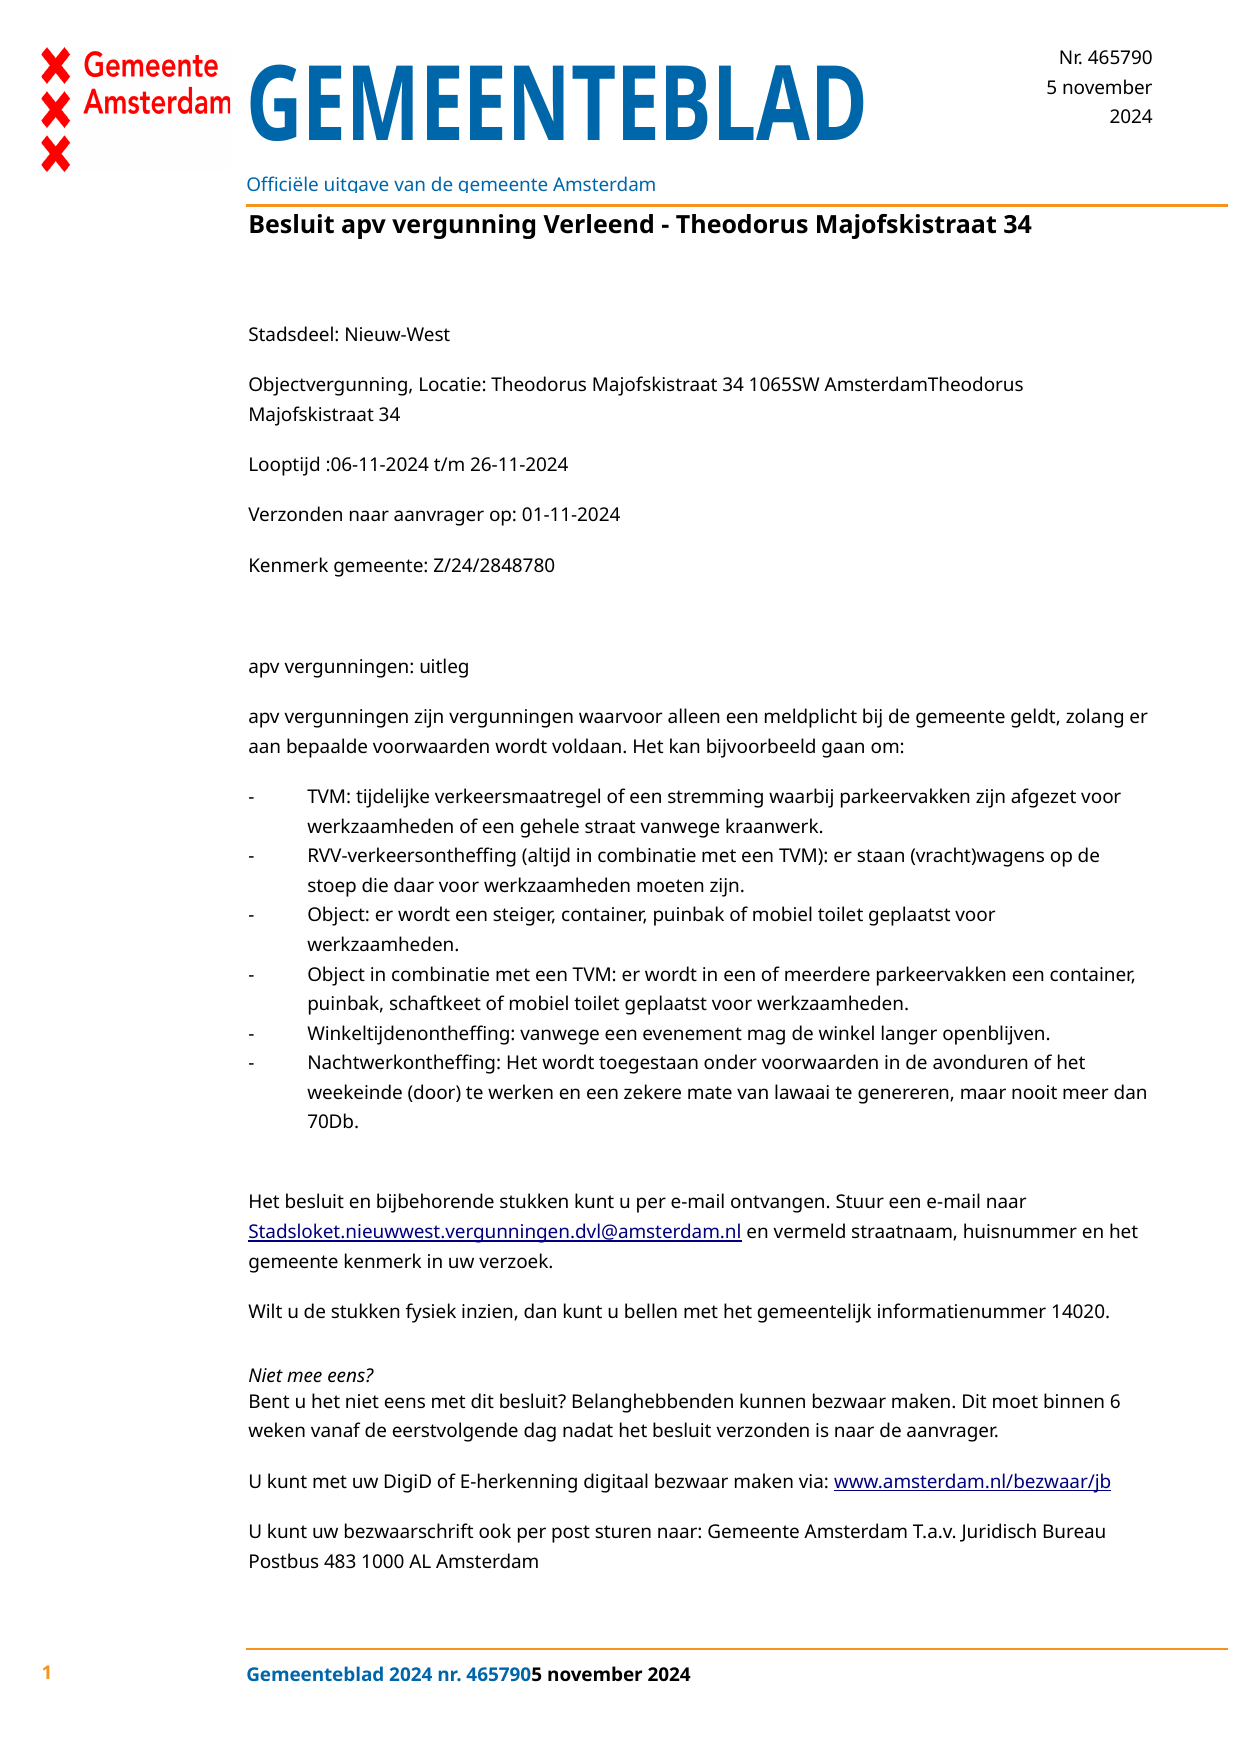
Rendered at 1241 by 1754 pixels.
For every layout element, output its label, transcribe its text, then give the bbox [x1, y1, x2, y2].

picture [41, 47, 231, 172]
text Besluit apv vergunning Verleend - Theodorus Majofskistraat 34 [248, 207, 1152, 241]
text Objectvergunning, Locatie: Theodorus Majofskistraat 34 1065SW AmsterdamTheodorus Majofskistraat 34 [248, 371, 1152, 426]
text U kunt uw bezwaarschrift ook per post sturen naar: Gemeente Amsterdam T.a.v. Juridisch Bureau Postbus 483 1000 AL Amsterdam [248, 1518, 1152, 1574]
text Verzonden naar aanvrager op: 01-11-2024 [248, 502, 1152, 527]
list RVV-verkeersontheffing (altijd in combinatie met een TVM): er staan (vracht)wagens op de stoep die daar voor werkzaamheden moeten zijn. [248, 842, 1152, 898]
text apv vergunningen: uitleg [248, 653, 1152, 678]
list Nachtwerkontheffing: Het wordt toegestaan onder voorwaarden in de avonduren of het weekeinde (door) te werken en een zekere mate van lawaai te genereren, maar nooit meer dan 70Db. [248, 1049, 1152, 1134]
list Object in combinatie met een TVM: er wordt in een of meerdere parkeervakken een container, puinbak, schaftkeet of mobiel toilet geplaatst voor werkzaamheden. [248, 961, 1152, 1016]
list Winkeltijdenontheffing: vanwege een evenement mag de winkel langer openblijven. [248, 1020, 1152, 1046]
list TVM: tijdelijke verkeersmaatregel of een stremming waarbij parkeervakken zijn afgezet voor werkzaamheden of een gehele straat vanwege kraanwerk. [248, 783, 1152, 838]
text Niet mee eens? [248, 1362, 1152, 1388]
text Wilt u de stukken fysiek inzien, dan kunt u bellen met het gemeentelijk informatienummer 14020. [248, 1298, 1152, 1324]
text apv vergunningen zijn vergunningen waarvoor alleen een meldplicht bij de gemeente geldt, zolang er aan bepaalde voorwaarden wordt voldaan. Het kan bijvoorbeeld gaan om: [248, 703, 1152, 758]
text Stadsdeel: Nieuw-West [248, 321, 1152, 346]
text Looptijd :06-11-2024 t/m 26-11-2024 [248, 451, 1152, 477]
text Kenmerk gemeente: Z/24/2848780 [248, 552, 1152, 578]
text U kunt met uw DigiD of E-herkenning digitaal bezwaar maken via: www.amsterdam.nl/bezwaar/jb [248, 1468, 1152, 1494]
text Bent u het niet eens met dit besluit? Belanghebbenden kunnen bezwaar maken. Dit moet binnen 6 weken vanaf de eerstvolgende dag nadat het besluit verzonden is naar de aanvrager. [248, 1388, 1152, 1443]
list Object: er wordt een steiger, container, puinbak of mobiel toilet geplaatst voor werkzaamheden. [248, 902, 1152, 957]
text Het besluit en bijbehorende stukken kunt u per e-mail ontvangen. Stuur een e-mail naar Stadsloket.nieuwwest.vergunningen.dvl@amsterdam.nl en vermeld straatnaam, huisnummer en het gemeente kenmerk in uw verzoek. [248, 1189, 1152, 1273]
